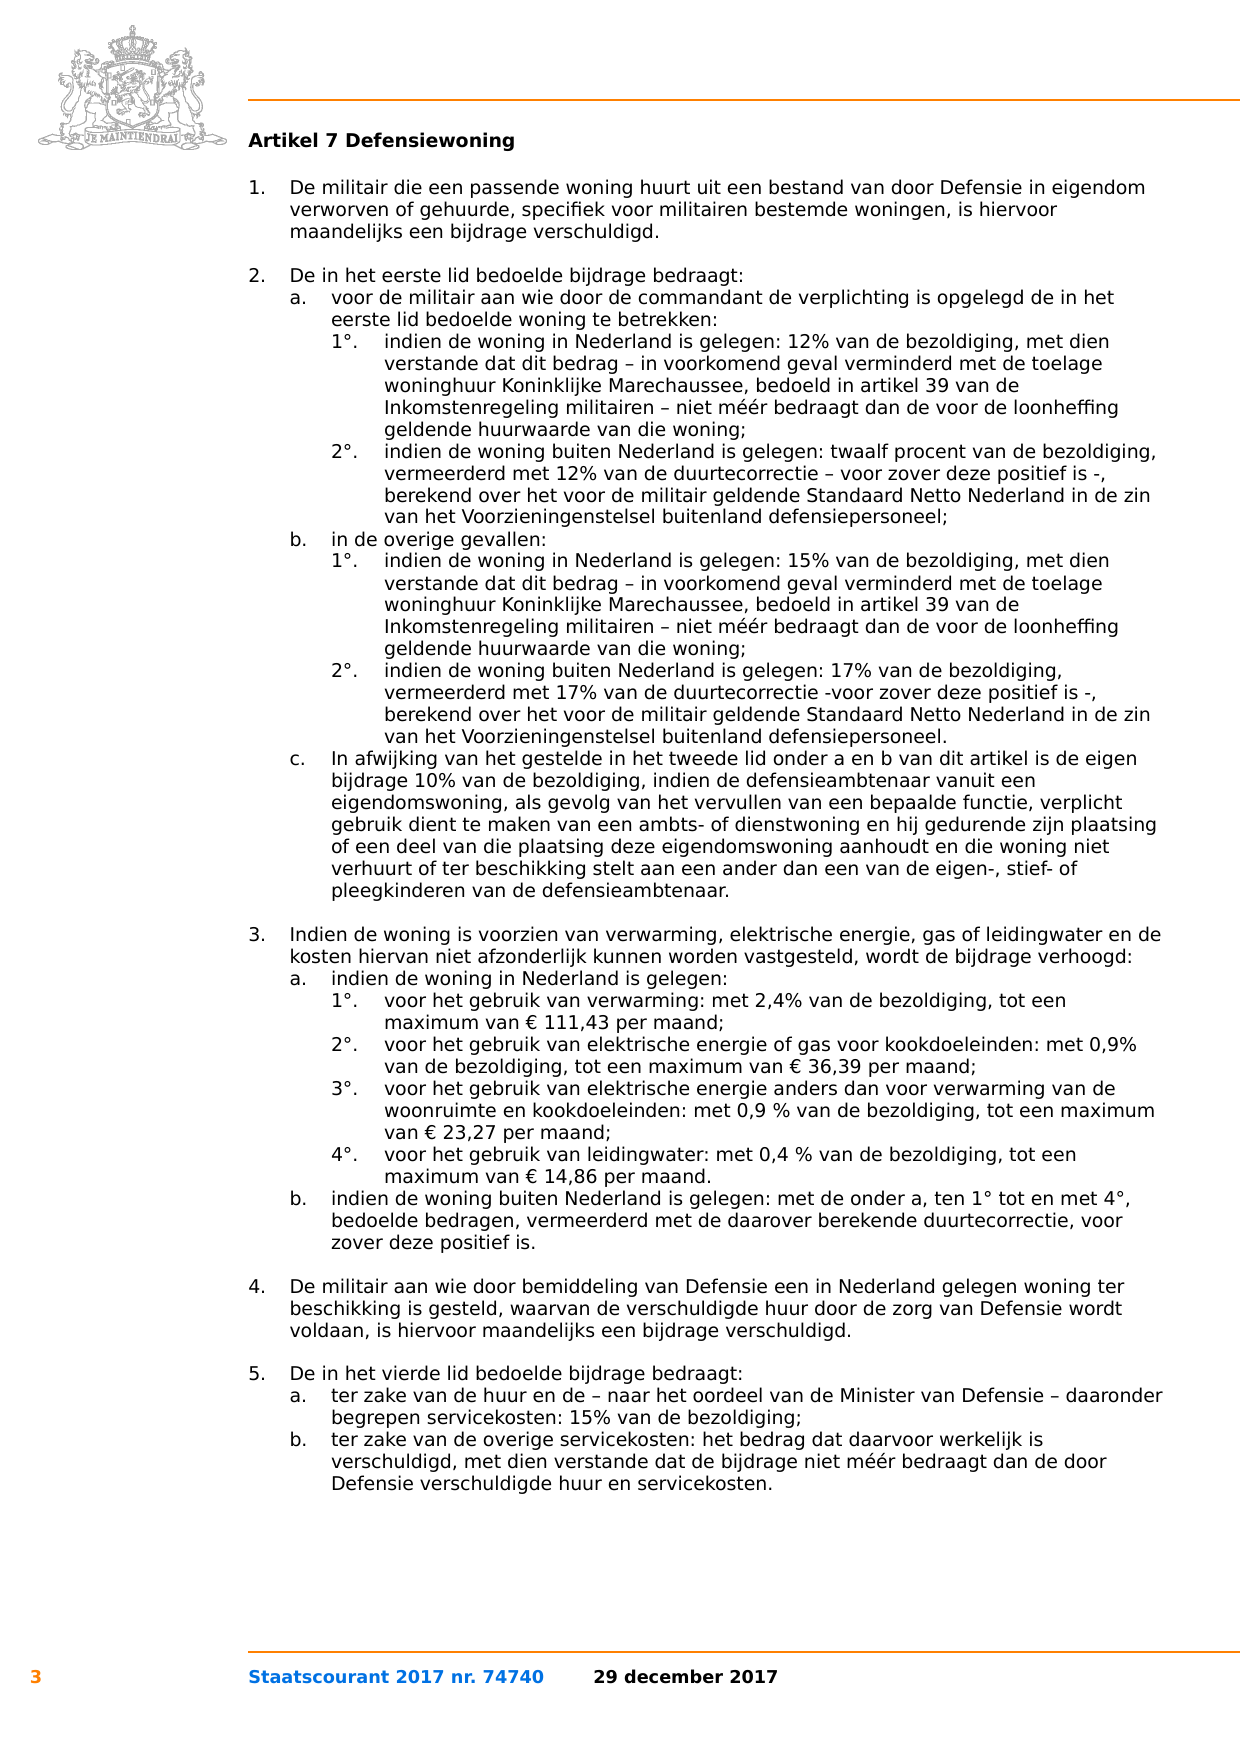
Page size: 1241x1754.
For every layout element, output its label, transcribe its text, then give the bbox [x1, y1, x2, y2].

text 4°. voor het gebruik van leidingwater: met 0,4 % van de bezoldiging, tot een maximum van € 14,86 per maand. [331, 1144, 1163, 1188]
text c. In afwijking van het gestelde in het tweede lid onder a en b van dit artikel is de eigen bijdrage 10% van de bezoldiging, indien de defensieambtenaar vanuit een eigendomswoning, als gevolg van het vervullen van een bepaalde functie, verplicht gebruik dient te maken van een ambts- of dienstwoning en hij gedurende zijn plaatsing of een deel van die plaatsing deze eigendomswoning aanhoudt en die woning niet verhuurt of ter beschikking stelt aan een ander dan een van de eigen-, stief- of pleegkinderen van de defensieambtenaar. [289, 748, 1163, 902]
text 1°. indien de woning in Nederland is gelegen: 15% van de bezoldiging, met dien verstande dat dit bedrag – in voorkomend geval verminderd met de toelage woninghuur Koninklijke Marechaussee, bedoeld in artikel 39 van de Inkomstenregeling militairen – niet méér bedraagt dan de voor de loonheffing geldende huurwaarde van die woning; [331, 550, 1163, 660]
text a. indien de woning in Nederland is gelegen: [289, 968, 1163, 990]
subtitle Artikel 7 Defensiewoning [248, 130, 1163, 152]
text 2°. indien de woning buiten Nederland is gelegen: 17% van de bezoldiging, vermeerderd met 17% van de duurtecorrectie -voor zover deze positief is -, berekend over het voor de militair geldende Standaard Netto Nederland in de zin van het Voorzieningenstelsel buitenland defensiepersoneel. [331, 660, 1163, 748]
text b. in de overige gevallen: [289, 528, 1163, 550]
text 3. Indien de woning is voorzien van verwarming, elektrische energie, gas of leidingwater en de kosten hiervan niet afzonderlijk kunnen worden vastgesteld, wordt de bijdrage verhoogd: [248, 924, 1163, 968]
text 1°. voor het gebruik van verwarming: met 2,4% van de bezoldiging, tot een maximum van € 111,43 per maand; [331, 990, 1163, 1034]
text 3°. voor het gebruik van elektrische energie anders dan voor verwarming van de woonruimte en kookdoeleinden: met 0,9 % van de bezoldiging, tot een maximum van € 23,27 per maand; [331, 1078, 1163, 1144]
text 1. De militair die een passende woning huurt uit een bestand van door Defensie in eigendom verworven of gehuurde, specifiek voor militairen bestemde woningen, is hiervoor maandelijks een bijdrage verschuldigd. [248, 177, 1163, 243]
text 5. De in het vierde lid bedoelde bijdrage bedraagt: [248, 1363, 1163, 1385]
text 4. De militair aan wie door bemiddeling van Defensie een in Nederland gelegen woning ter beschikking is gesteld, waarvan de verschuldigde huur door de zorg van Defensie wordt voldaan, is hiervoor maandelijks een bijdrage verschuldigd. [248, 1276, 1163, 1341]
text b. ter zake van de overige servicekosten: het bedrag dat daarvoor werkelijk is verschuldigd, met dien verstande dat de bijdrage niet méér bedraagt dan de door Defensie verschuldigde huur en servicekosten. [289, 1429, 1163, 1495]
text 2°. indien de woning buiten Nederland is gelegen: twaalf procent van de bezoldiging, vermeerderd met 12% van de duurtecorrectie – voor zover deze positief is -, berekend over het voor de militair geldende Standaard Netto Nederland in de zin van het Voorzieningenstelsel buitenland defensiepersoneel; [331, 441, 1163, 528]
text b. indien de woning buiten Nederland is gelegen: met de onder a, ten 1° tot en met 4°, bedoelde bedragen, vermeerderd met de daarover berekende duurtecorrectie, voor zover deze positief is. [289, 1188, 1163, 1254]
picture [38, 25, 227, 150]
text 1°. indien de woning in Nederland is gelegen: 12% van de bezoldiging, met dien verstande dat dit bedrag – in voorkomend geval verminderd met de toelage woninghuur Koninklijke Marechaussee, bedoeld in artikel 39 van de Inkomstenregeling militairen – niet méér bedraagt dan de voor de loonheffing geldende huurwaarde van die woning; [331, 331, 1163, 441]
text 2. De in het eerste lid bedoelde bijdrage bedraagt: [248, 265, 1163, 287]
text 2°. voor het gebruik van elektrische energie of gas voor kookdoeleinden: met 0,9% van de bezoldiging, tot een maximum van € 36,39 per maand; [331, 1034, 1163, 1078]
text a. voor de militair aan wie door de commandant de verplichting is opgelegd de in het eerste lid bedoelde woning te betrekken: [289, 287, 1163, 331]
text a. ter zake van de huur en de – naar het oordeel van de Minister van Defensie – daaronder begrepen servicekosten: 15% van de bezoldiging; [289, 1385, 1163, 1429]
